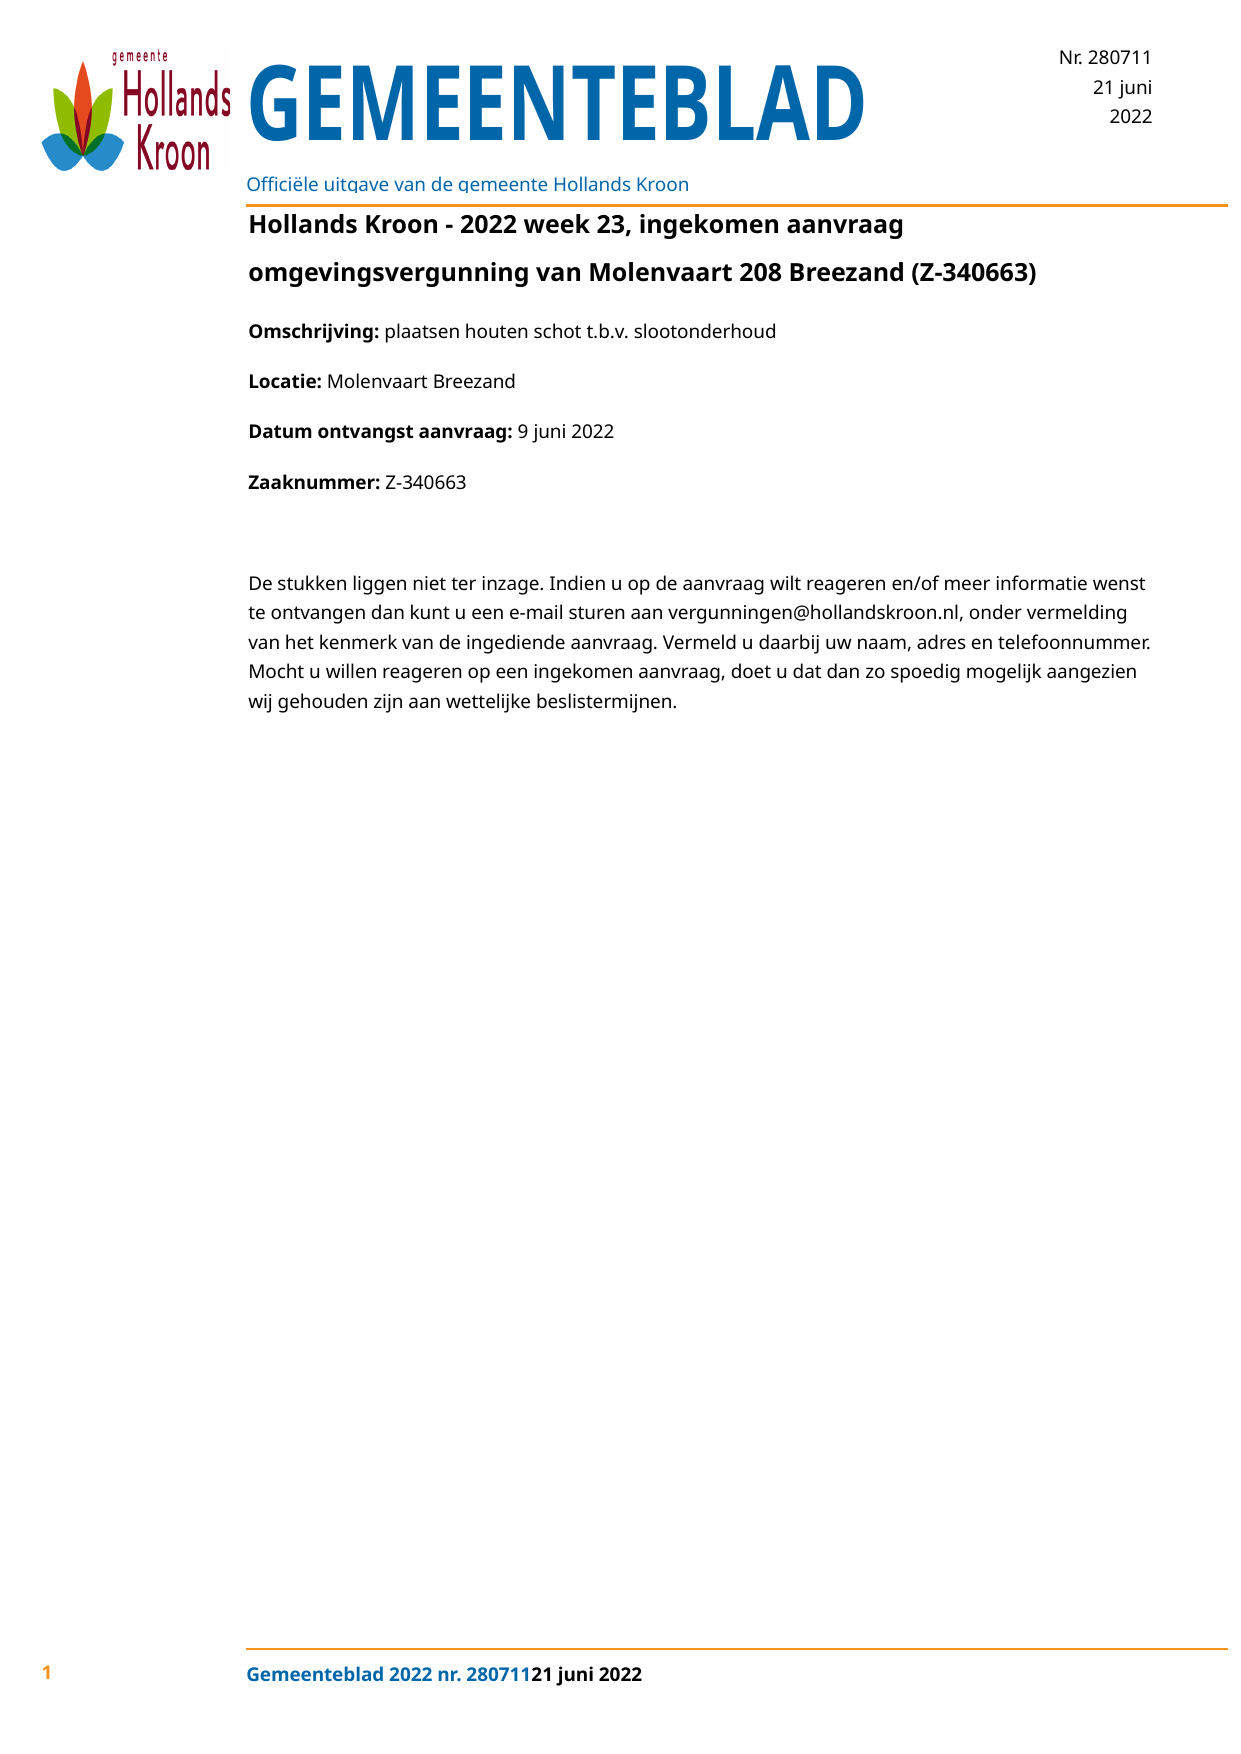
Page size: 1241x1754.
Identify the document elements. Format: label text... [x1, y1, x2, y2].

text Omschrijving: plaatsen houten schot t.b.v. slootonderhoud [248, 318, 1152, 344]
text Datum ontvangst aanvraag: 9 juni 2022 [248, 419, 1152, 444]
text Hollands Kroon - 2022 week 23, ingekomen aanvraag omgevingsvergunning van Molenvaart 208 Breezand (Z-340663) [248, 207, 1152, 288]
text De stukken liggen niet ter inzage. Indien u op de aanvraag wilt reageren en/of meer informatie wenst te ontvangen dan kunt u een e-mail sturen aan vergunningen@hollandskroon.nl, onder vermelding van het kenmerk van de ingediende aanvraag. Vermeld u daarbij uw naam, adres en telefoonnummer. Mocht u willen reageren op een ingekomen aanvraag, doet u dat dan zo spoedig mogelijk aangezien wij gehouden zijn aan wettelijke beslistermijnen. [248, 570, 1152, 714]
picture [41, 47, 231, 172]
text Zaaknummer: Z-340663 [248, 469, 1152, 495]
text Locatie: Molenvaart Breezand [248, 368, 1152, 394]
